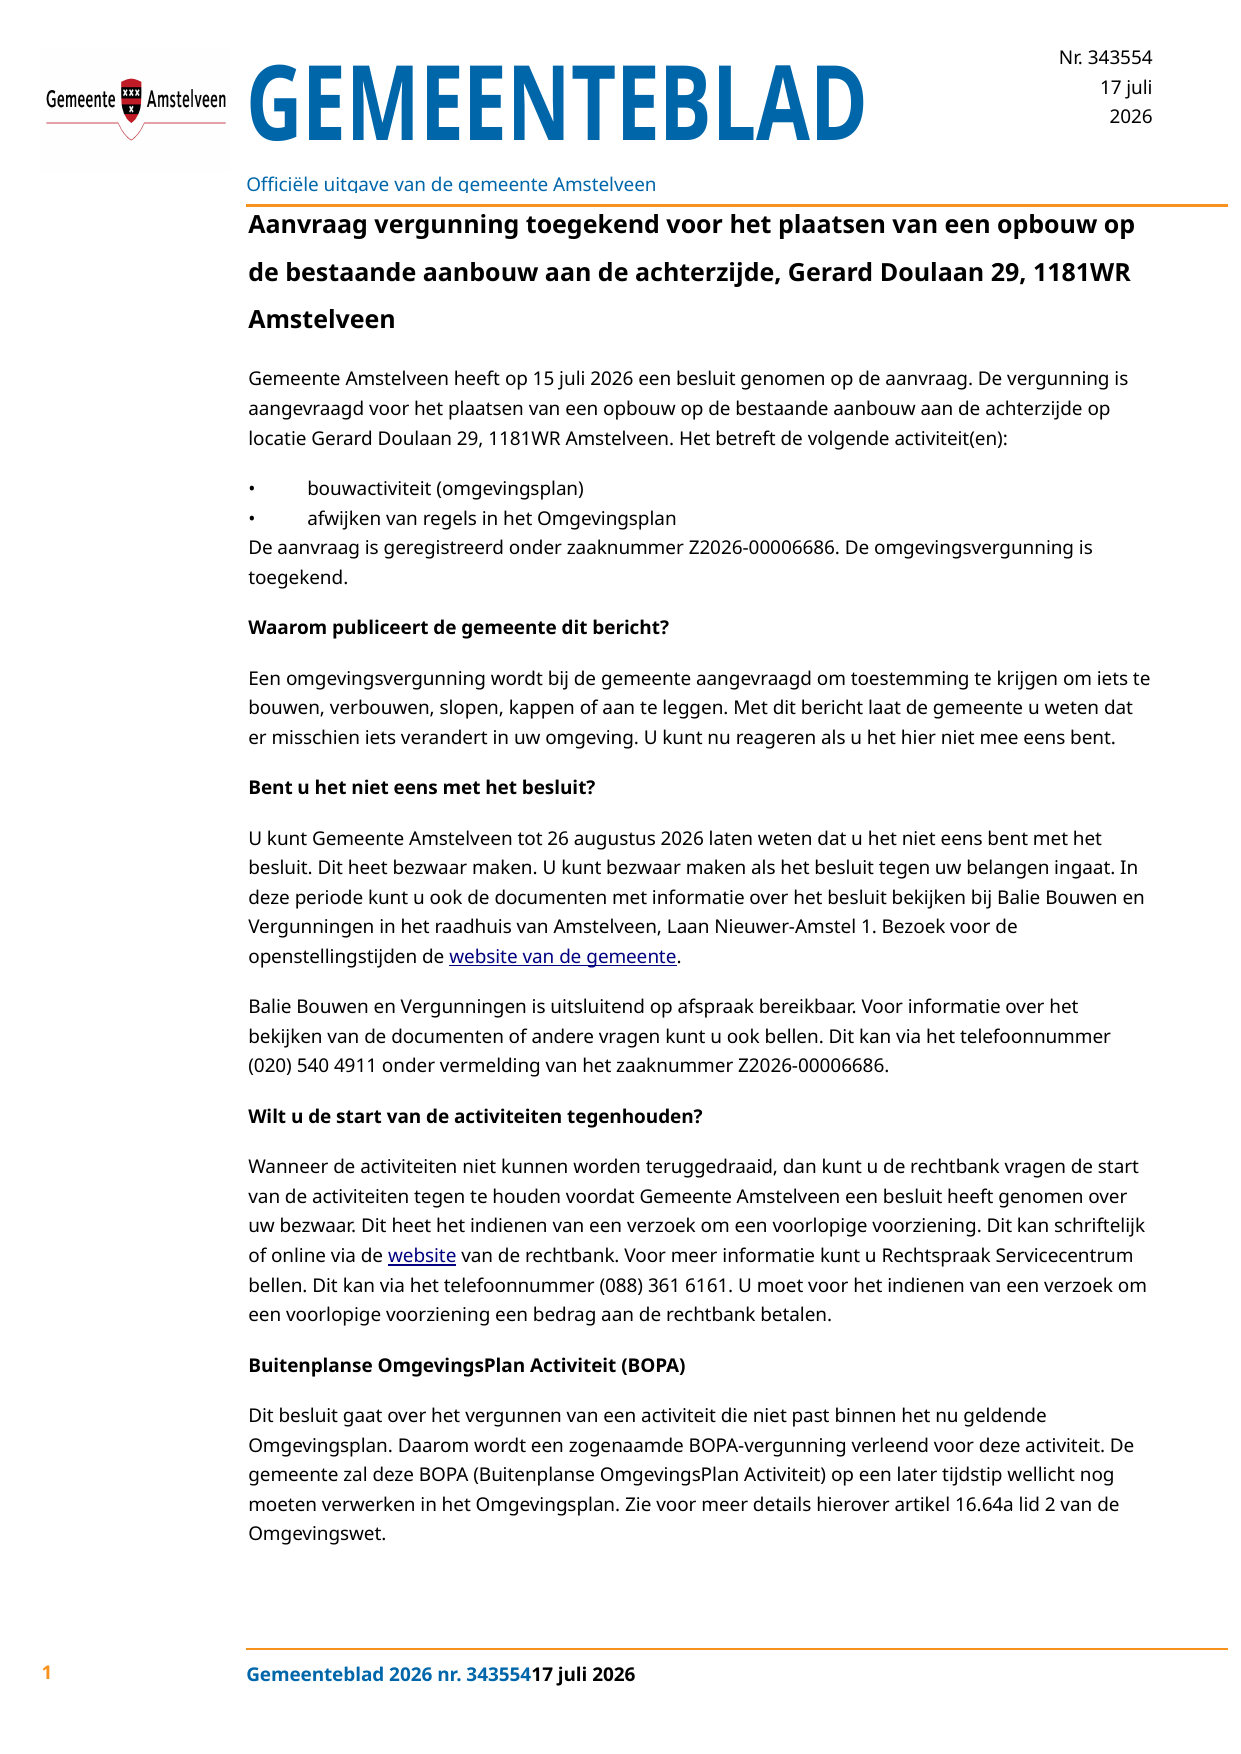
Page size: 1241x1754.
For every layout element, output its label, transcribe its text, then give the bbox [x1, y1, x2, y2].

text Waarom publiceert de gemeente dit bericht? [248, 614, 1152, 640]
text Balie Bouwen en Vergunningen is uitsluitend op afspraak bereikbaar. Voor informatie over het bekijken van de documenten of andere vragen kunt u ook bellen. Dit kan via het telefoonnummer (020) 540 4911 onder vermelding van het zaaknummer Z2026-00006686. [248, 993, 1152, 1078]
text De aanvraag is geregistreerd onder zaaknummer Z2026-00006686. De omgevingsvergunning is toegekend. [248, 534, 1152, 589]
text Wilt u de start van de activiteiten tegenhouden? [248, 1103, 1152, 1129]
list bouwactiviteit (omgevingsplan) [248, 475, 1152, 501]
text Wanneer de activiteiten niet kunnen worden teruggedraaid, dan kunt u de rechtbank vragen de start van de activiteiten tegen te houden voordat Gemeente Amstelveen een besluit heeft genomen over uw bezwaar. Dit heet het indienen van een verzoek om een voorlopige voorziening. Dit kan schriftelijk of online via de website van de rechtbank. Voor meer informatie kunt u Rechtspraak Servicecentrum bellen. Dit kan via het telefoonnummer (088) 361 6161. U moet voor het indienen van een verzoek om een voorlopige voorziening een bedrag aan de rechtbank betalen. [248, 1153, 1152, 1327]
text Dit besluit gaat over het vergunnen van een activiteit die niet past binnen het nu geldende Omgevingsplan. Daarom wordt een zogenaamde BOPA-vergunning verleend voor deze activiteit. De gemeente zal deze BOPA (Buitenplanse OmgevingsPlan Activiteit) op een later tijdstip wellicht nog moeten verwerken in het Omgevingsplan. Zie voor meer details hierover artikel 16.64a lid 2 van de Omgevingswet. [248, 1402, 1152, 1546]
text Een omgevingsvergunning wordt bij de gemeente aangevraagd om toestemming te krijgen om iets te bouwen, verbouwen, slopen, kappen of aan te leggen. Met dit bericht laat de gemeente u weten dat er misschien iets verandert in uw omgeving. U kunt nu reageren als u het hier niet mee eens bent. [248, 665, 1152, 749]
text Gemeente Amstelveen heeft op 15 juli 2026 een besluit genomen op de aanvraag. De vergunning is aangevraagd voor het plaatsen van een opbouw op de bestaande aanbouw aan de achterzijde op locatie Gerard Doulaan 29, 1181WR Amstelveen. Het betreft de volgende activiteit(en): [248, 366, 1152, 450]
text Aanvraag vergunning toegekend voor het plaatsen van een opbouw op de bestaande aanbouw aan de achterzijde, Gerard Doulaan 29, 1181WR Amstelveen [248, 207, 1152, 336]
list afwijken van regels in het Omgevingsplan [248, 505, 1152, 530]
picture [41, 47, 231, 172]
text Bent u het niet eens met het besluit? [248, 774, 1152, 800]
text U kunt Gemeente Amstelveen tot 26 augustus 2026 laten weten dat u het niet eens bent met het besluit. Dit heet bezwaar maken. U kunt bezwaar maken als het besluit tegen uw belangen ingaat. In deze periode kunt u ook de documenten met informatie over het besluit bekijken bij Balie Bouwen en Vergunningen in het raadhuis van Amstelveen, Laan Nieuwer-Amstel 1. Bezoek voor de openstellingstijden de website van de gemeente. [248, 825, 1152, 969]
text Buitenplanse OmgevingsPlan Activiteit (BOPA) [248, 1352, 1152, 1377]
